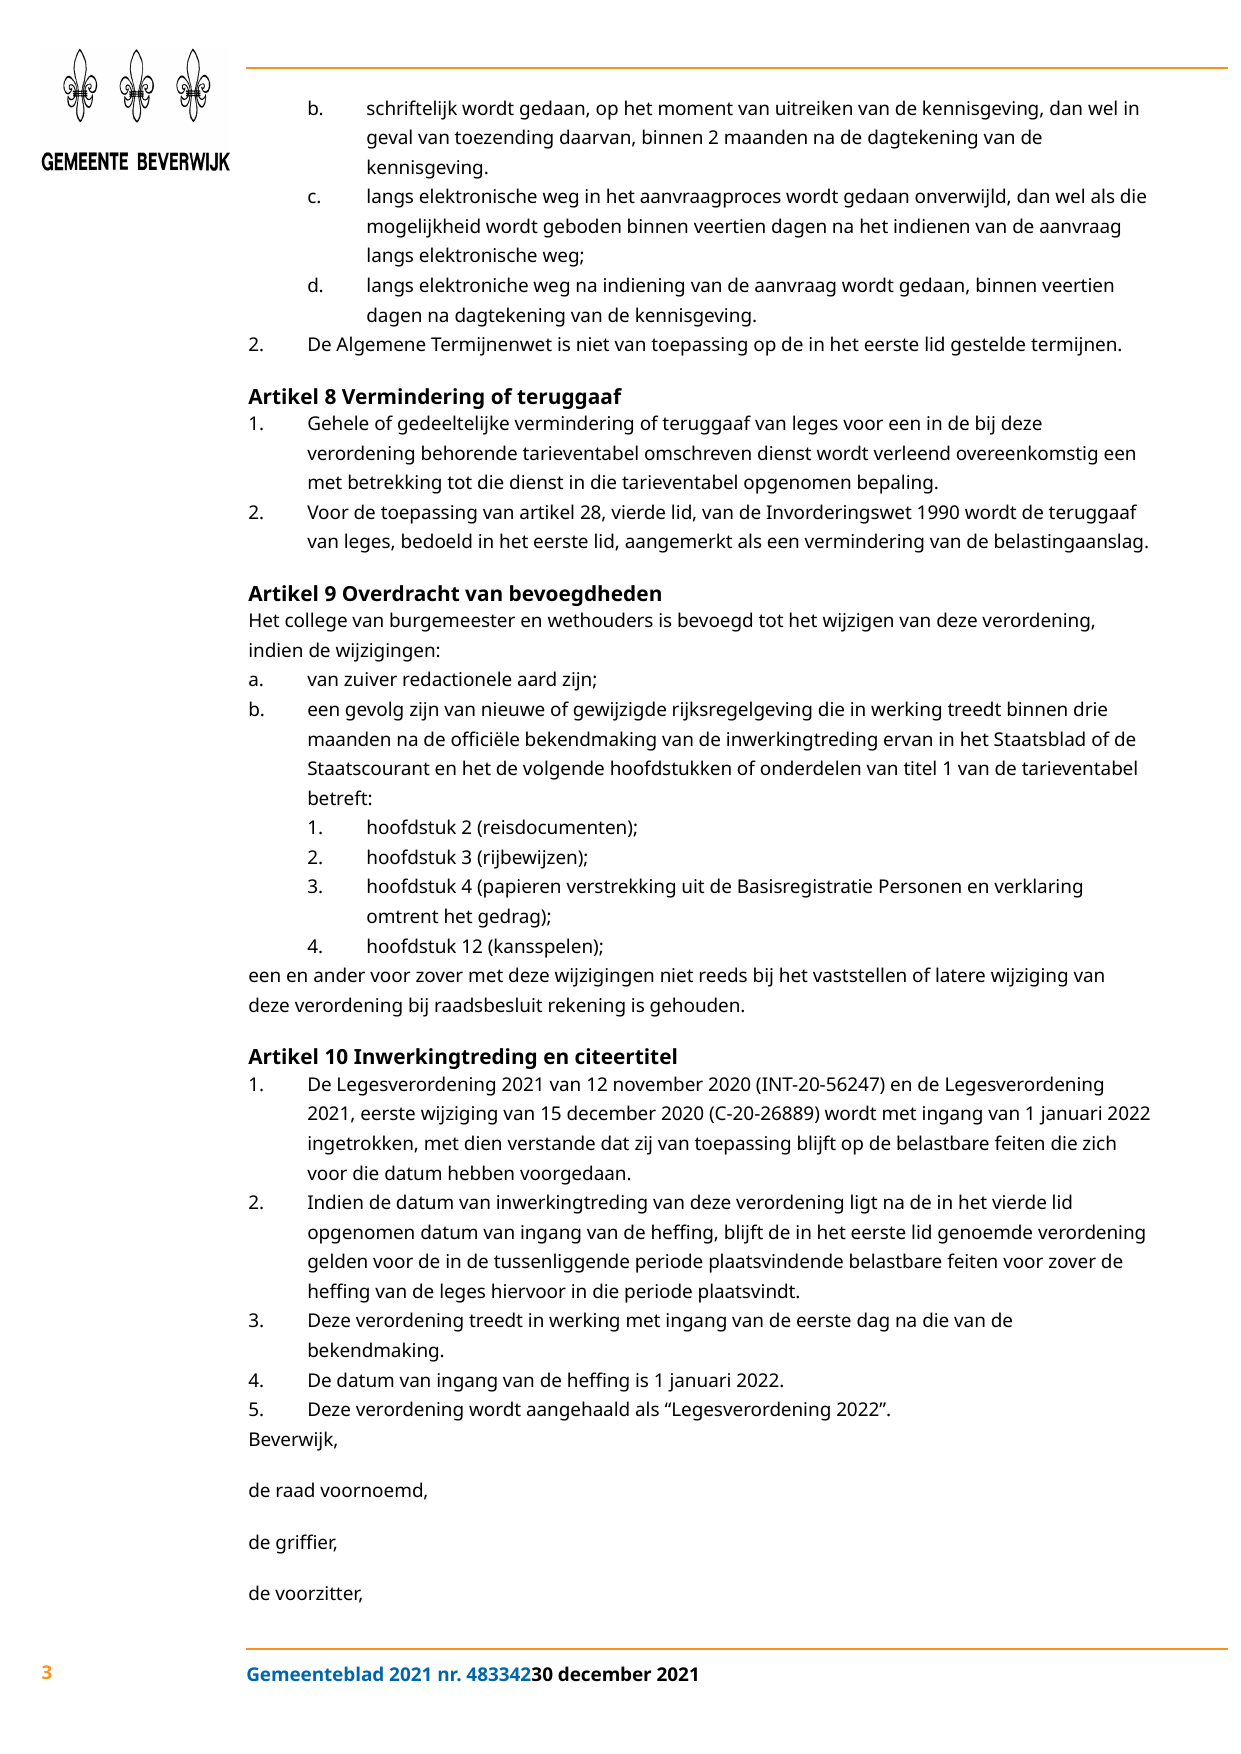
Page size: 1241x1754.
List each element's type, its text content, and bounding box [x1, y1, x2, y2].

text Artikel 8 Vermindering of teruggaaf [248, 382, 1152, 410]
list Gehele of gedeeltelijke vermindering of teruggaaf van leges voor een in de bij deze verordening behorende tarieventabel omschreven dienst wordt verleend overeenkomstig een met betrekking tot die dienst in die tarieventabel opgenomen bepaling. [248, 410, 1152, 495]
list langs elektronische weg in het aanvraagproces wordt gedaan onverwijld, dan wel als die mogelijkheid wordt geboden binnen veertien dagen na het indienen van de aanvraag langs elektronische weg; [307, 183, 1152, 268]
text de griffier, [248, 1529, 1152, 1554]
list Deze verordening wordt aangehaald als “Legesverordening 2022”. [248, 1396, 1152, 1422]
list hoofdstuk 12 (kansspelen); [307, 933, 1152, 959]
list Indien de datum van inwerkingtreding van deze verordening ligt na de in het vierde lid opgenomen datum van ingang van de heffing, blijft de in het eerste lid genoemde verordening gelden voor de in de tussenliggende periode plaatsvindende belastbare feiten voor zover de heffing van de leges hiervoor in die periode plaatsvindt. [248, 1189, 1152, 1304]
list hoofdstuk 2 (reisdocumenten); [307, 814, 1152, 840]
list De Algemene Termijnenwet is niet van toepassing op de in het eerste lid gestelde termijnen. [248, 331, 1152, 357]
text Beverwijk, [248, 1426, 1152, 1452]
list De Legesverordening 2021 van 12 november 2020 (INT-20-56247) en de Legesverordening 2021, eerste wijziging van 15 december 2020 (C-20-26889) wordt met ingang van 1 januari 2022 ingetrokken, met dien verstande dat zij van toepassing blijft op de belastbare feiten die zich voor die datum hebben voorgedaan. [248, 1071, 1152, 1185]
text Artikel 10 Inwerkingtreding en citeertitel [248, 1042, 1152, 1071]
text Artikel 9 Overdracht van bevoegdheden [248, 579, 1152, 607]
text de voorzitter, [248, 1580, 1152, 1606]
text de raad voornoemd, [248, 1477, 1152, 1503]
list hoofdstuk 4 (papieren verstrekking uit de Basisregistratie Personen en verklaring omtrent het gedrag); [307, 874, 1152, 929]
list hoofdstuk 3 (rijbewijzen); [307, 844, 1152, 870]
picture [41, 47, 231, 172]
list Voor de toepassing van artikel 28, vierde lid, van de Invorderingswet 1990 wordt de teruggaaf van leges, bedoeld in het eerste lid, aangemerkt als een vermindering van de belastingaanslag. [248, 499, 1152, 554]
text Het college van burgemeester en wethouders is bevoegd tot het wijzigen van deze verordening, indien de wijzigingen: [248, 607, 1152, 663]
list een gevolg zijn van nieuwe of gewijzigde rijksregelgeving die in werking treedt binnen drie maanden na de officiële bekendmaking van de inwerkingtreding ervan in het Staatsblad of de Staatscourant en het de volgende hoofdstukken of onderdelen van titel 1 van de tarieventabel betreft: [248, 696, 1152, 811]
text een en ander voor zover met deze wijzigingen niet reeds bij het vaststellen of latere wijziging van deze verordening bij raadsbesluit rekening is gehouden. [248, 962, 1152, 1018]
list van zuiver redactionele aard zijn; [248, 667, 1152, 692]
list De datum van ingang van de heffing is 1 januari 2022. [248, 1367, 1152, 1392]
list Deze verordening treedt in werking met ingang van de eerste dag na die van de bekendmaking. [248, 1308, 1152, 1363]
list langs elektroniche weg na indiening van de aanvraag wordt gedaan, binnen veertien dagen na dagtekening van de kennisgeving. [307, 272, 1152, 328]
list schriftelijk wordt gedaan, op het moment van uitreiken van de kennisgeving, dan wel in geval van toezending daarvan, binnen 2 maanden na de dagtekening van de kennisgeving. [307, 95, 1152, 180]
